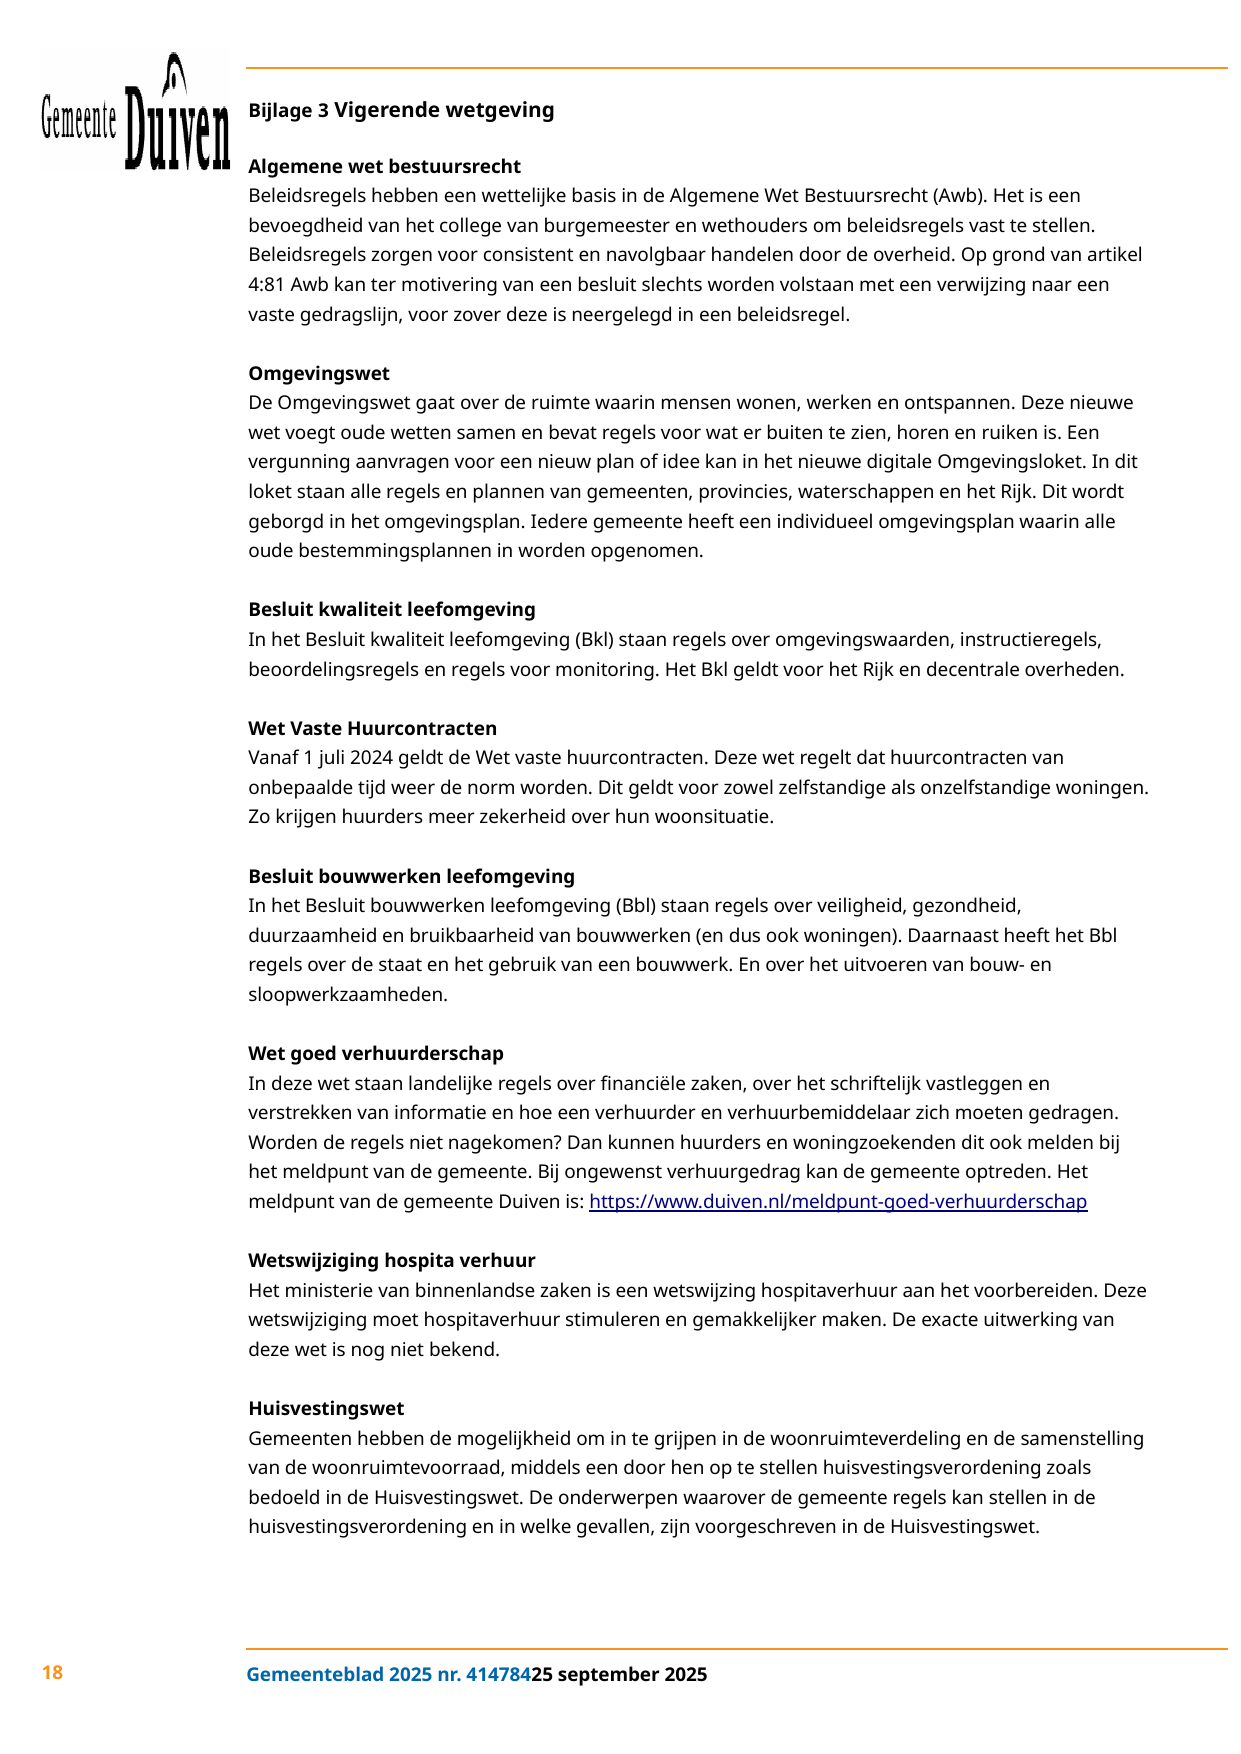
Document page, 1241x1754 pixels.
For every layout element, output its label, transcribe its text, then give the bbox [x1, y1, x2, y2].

text Omgevingswet [248, 360, 1152, 386]
text In het Besluit kwaliteit leefomgeving (Bkl) staan regels over omgevingswaarden, instructieregels, beoordelingsregels en regels voor monitoring. Het Bkl geldt voor het Rijk en decentrale overheden. [248, 626, 1152, 682]
text Huisvestingswet [248, 1395, 1152, 1421]
text Bijlage 3 Vigerende wetgeving [248, 95, 1152, 123]
text Beleidsregels hebben een wettelijke basis in de Algemene Wet Bestuursrecht (Awb). Het is een bevoegdheid van het college van burgemeester en wethouders om beleidsregels vast te stellen. Beleidsregels zorgen voor consistent en navolgbaar handelen door de overheid. Op grond van artikel 4:81 Awb kan ter motivering van een besluit slechts worden volstaan met een verwijzing naar een vaste gedragslijn, voor zover deze is neergelegd in een beleidsregel. [248, 182, 1152, 327]
text In het Besluit bouwwerken leefomgeving (Bbl) staan regels over veiligheid, gezondheid, duurzaamheid en bruikbaarheid van bouwwerken (en dus ook woningen). Daarnaast heeft het Bbl regels over de staat en het gebruik van een bouwwerk. En over het uitvoeren van bouw- en sloopwerkzaamheden. [248, 892, 1152, 1007]
text Wetswijziging hospita verhuur [248, 1247, 1152, 1273]
text Wet goed verhuurderschap [248, 1040, 1152, 1066]
text Gemeenten hebben de mogelijkheid om in te grijpen in de woonruimteverdeling en de samenstelling van de woonruimtevoorraad, middels een door hen op te stellen huisvestingsverordening zoals bedoeld in de Huisvestingswet. De onderwerpen waarover de gemeente regels kan stellen in de huisvestingsverordening en in welke gevallen, zijn voorgeschreven in de Huisvestingswet. [248, 1425, 1152, 1539]
text Besluit bouwwerken leefomgeving [248, 863, 1152, 889]
picture [41, 47, 231, 172]
text In deze wet staan landelijke regels over financiële zaken, over het schriftelijk vastleggen en verstrekken van informatie en hoe een verhuurder en verhuurbemiddelaar zich moeten gedragen. Worden de regels niet nagekomen? Dan kunnen huurders en woningzoekenden dit ook melden bij het meldpunt van de gemeente. Bij ongewenst verhuurgedrag kan de gemeente optreden. Het meldpunt van de gemeente Duiven is: https://www.duiven.nl/meldpunt-goed-verhuurderschap [248, 1070, 1152, 1214]
text Algemene wet bestuursrecht [248, 153, 1152, 179]
text Het ministerie van binnenlandse zaken is een wetswijzing hospitaverhuur aan het voorbereiden. Deze wetswijziging moet hospitaverhuur stimuleren en gemakkelijker maken. De exacte uitwerking van deze wet is nog niet bekend. [248, 1277, 1152, 1362]
text Besluit kwaliteit leefomgeving [248, 597, 1152, 622]
text De Omgevingswet gaat over de ruimte waarin mensen wonen, werken en ontspannen. Deze nieuwe wet voegt oude wetten samen en bevat regels voor wat er buiten te zien, horen en ruiken is. Een vergunning aanvragen voor een nieuw plan of idee kan in het nieuwe digitale Omgevingsloket. In dit loket staan alle regels en plannen van gemeenten, provincies, waterschappen en het Rijk. Dit wordt geborgd in het omgevingsplan. Iedere gemeente heeft een individueel omgevingsplan waarin alle oude bestemmingsplannen in worden opgenomen. [248, 389, 1152, 563]
text Wet Vaste Huurcontracten [248, 715, 1152, 741]
text Vanaf 1 juli 2024 geldt de Wet vaste huurcontracten. Deze wet regelt dat huurcontracten van onbepaalde tijd weer de norm worden. Dit geldt voor zowel zelfstandige als onzelfstandige woningen. Zo krijgen huurders meer zekerheid over hun woonsituatie. [248, 744, 1152, 829]
